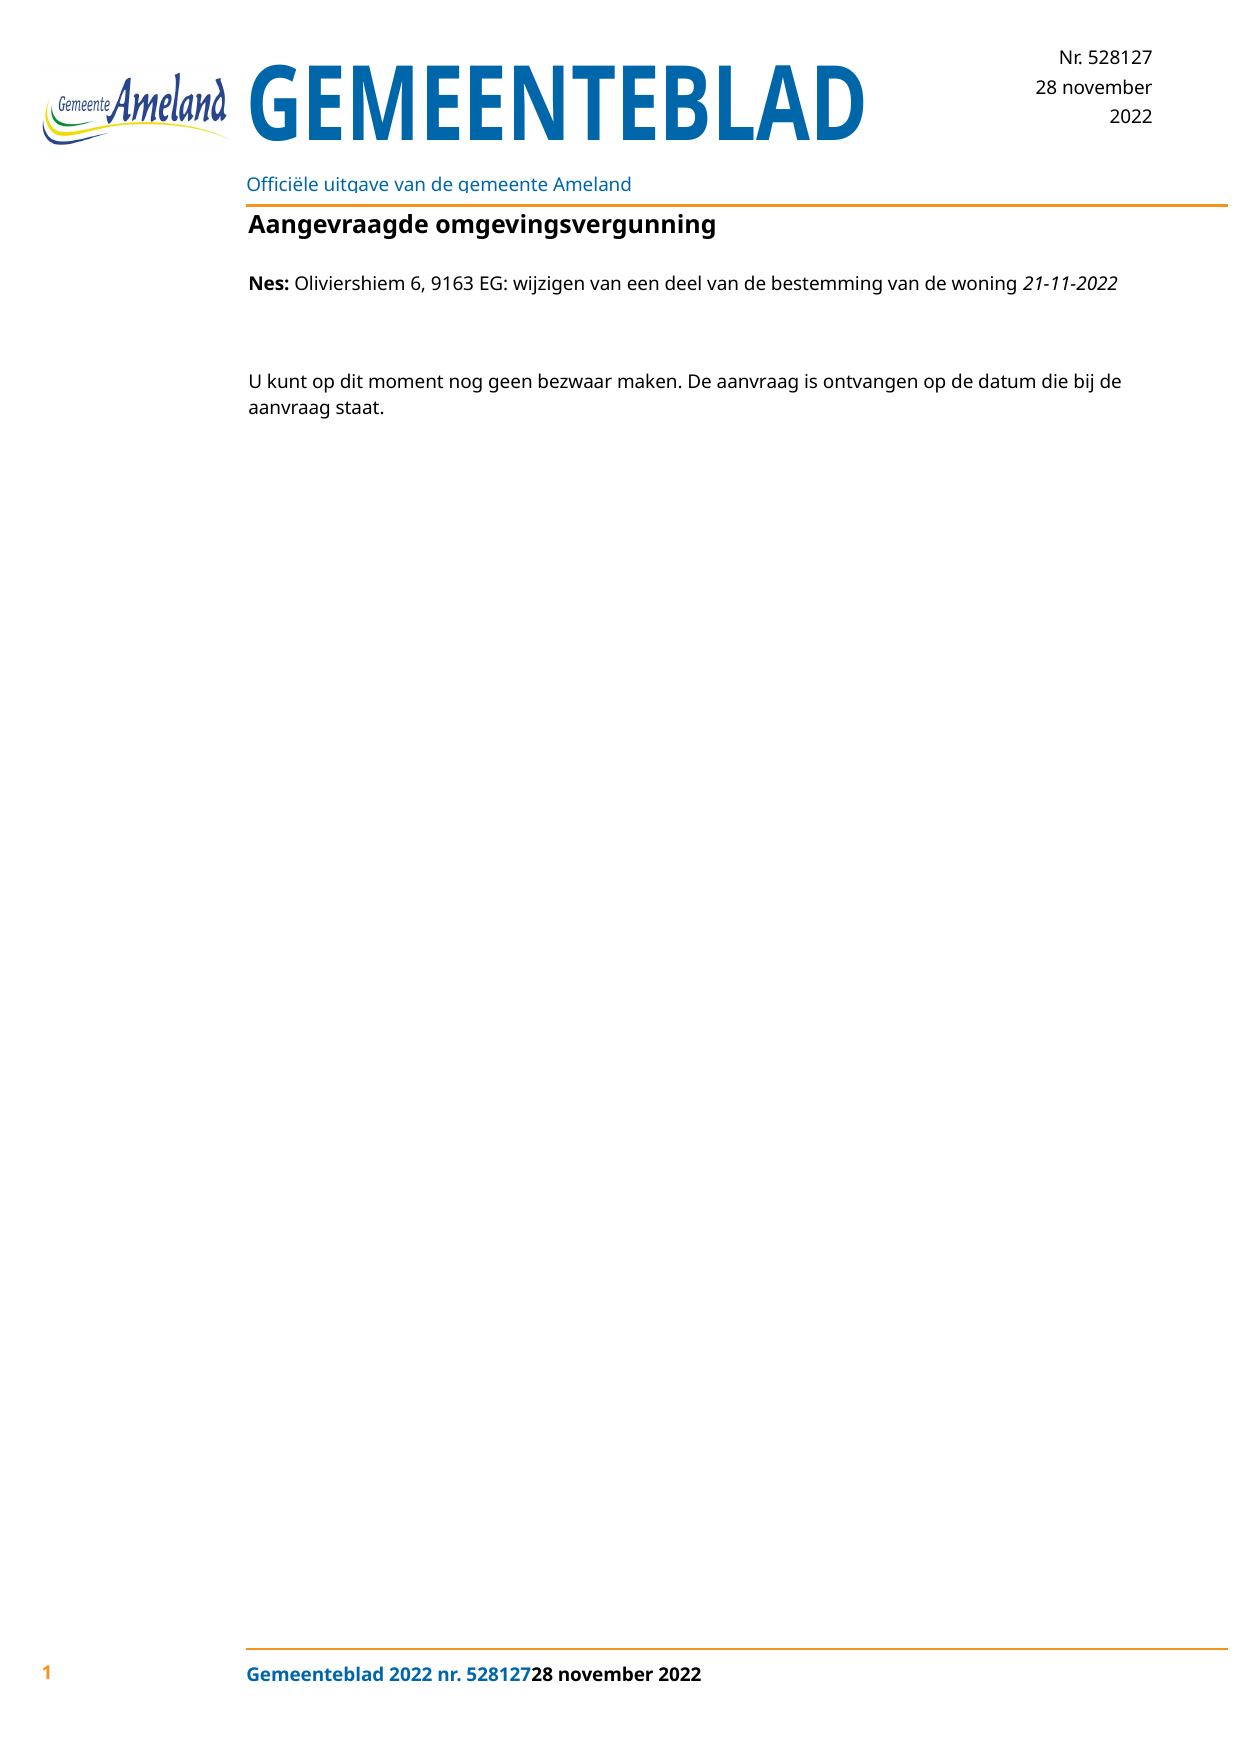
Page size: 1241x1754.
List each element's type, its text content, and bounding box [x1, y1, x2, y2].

picture [41, 47, 231, 172]
text U kunt op dit moment nog geen bezwaar maken. De aanvraag is ontvangen op de datum die bij de aanvraag staat. [248, 368, 1152, 420]
text Aangevraagde omgevingsvergunning [248, 207, 1152, 241]
text Nes: Oliviershiem 6, 9163 EG: wijzigen van een deel van de bestemming van de woning 21-11-2022 [248, 270, 1152, 296]
